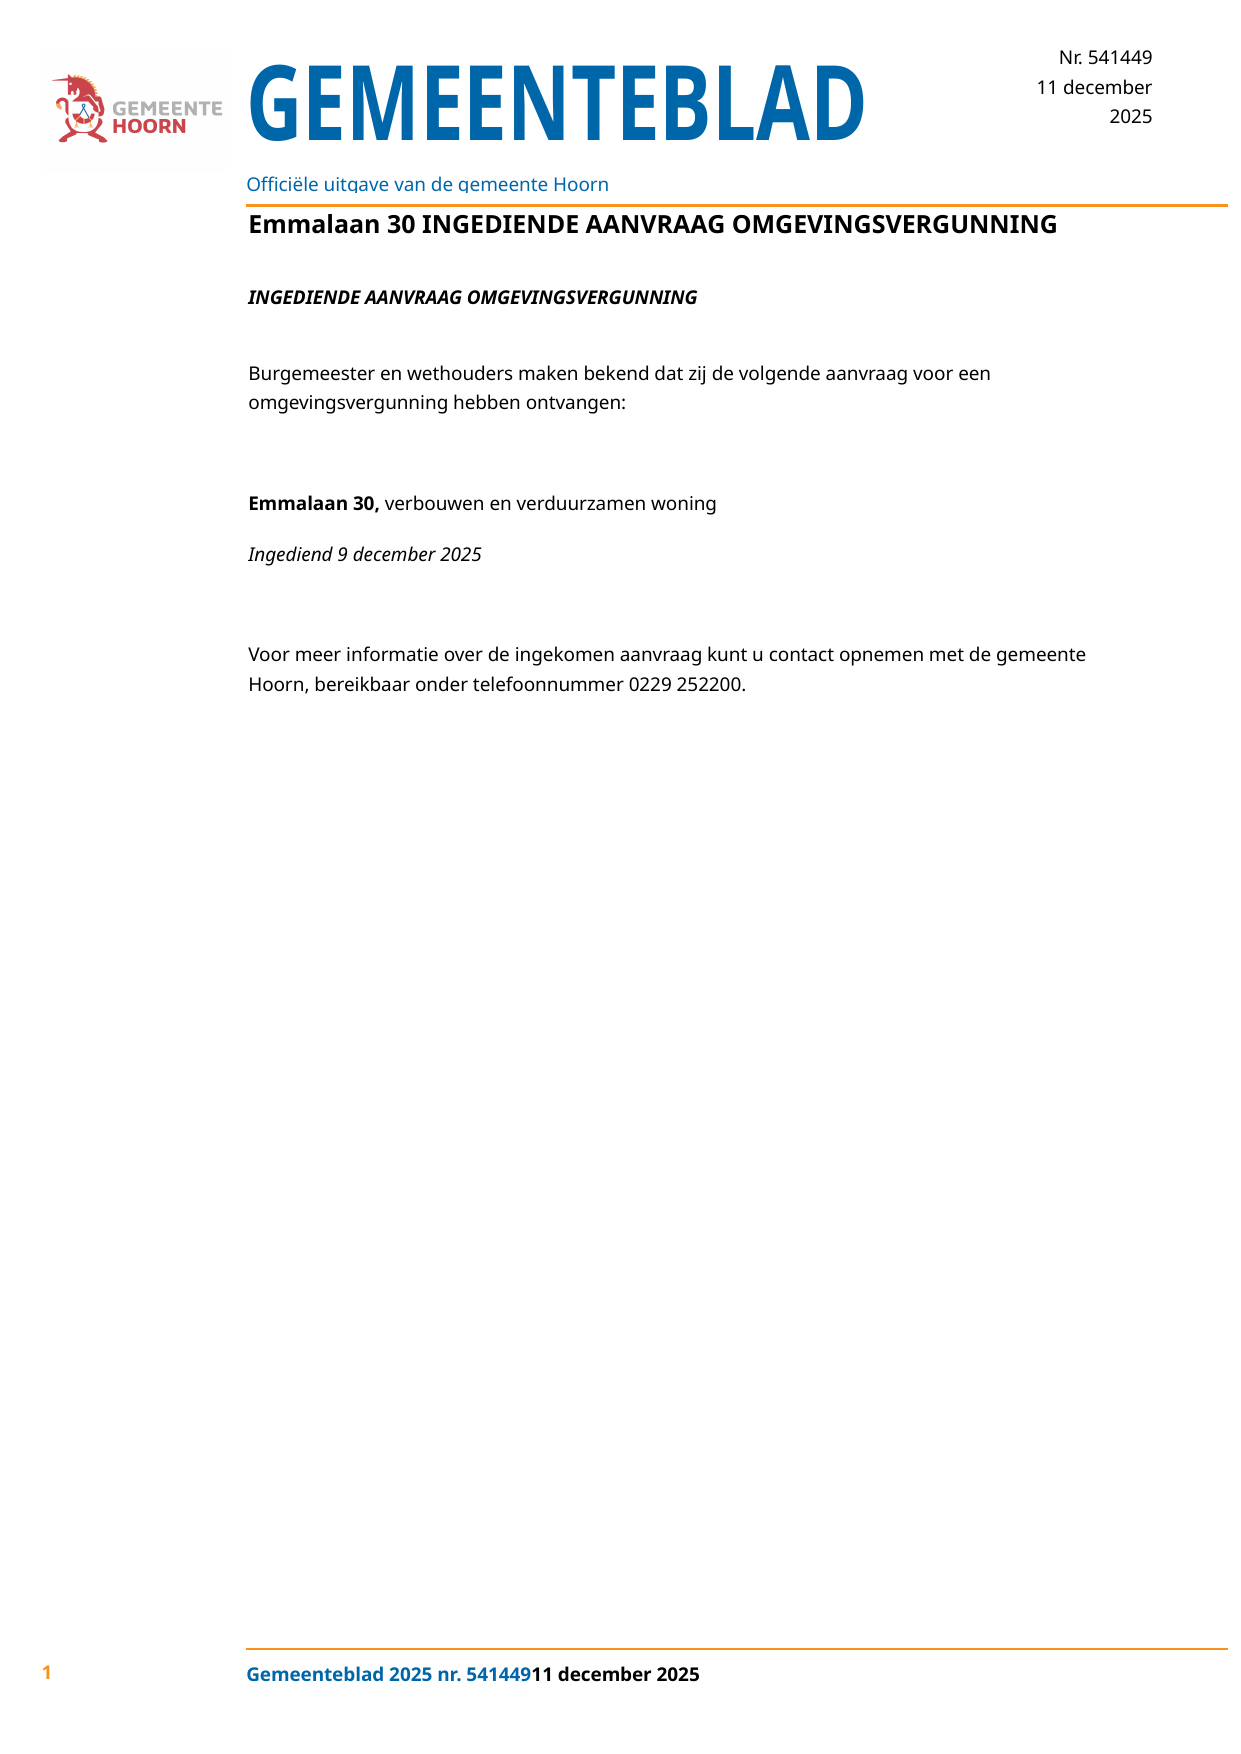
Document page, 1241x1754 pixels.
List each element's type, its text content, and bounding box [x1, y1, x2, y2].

text Ingediend 9 december 2025 [248, 541, 1152, 567]
text Voor meer informatie over de ingekomen aanvraag kunt u contact opnemen met de gemeente Hoorn, bereikbaar onder telefoonnummer 0229 252200. [248, 642, 1152, 697]
picture [41, 47, 231, 172]
text Emmalaan 30 INGEDIENDE AANVRAAG OMGEVINGSVERGUNNING [248, 207, 1152, 241]
text Emmalaan 30, verbouwen en verduurzamen woning [248, 490, 1152, 516]
text Burgemeester en wethouders maken bekend dat zij de volgende aanvraag voor een omgevingsvergunning hebben ontvangen: [248, 360, 1152, 415]
text INGEDIENDE AANVRAAG OMGEVINGSVERGUNNING [248, 284, 1152, 309]
